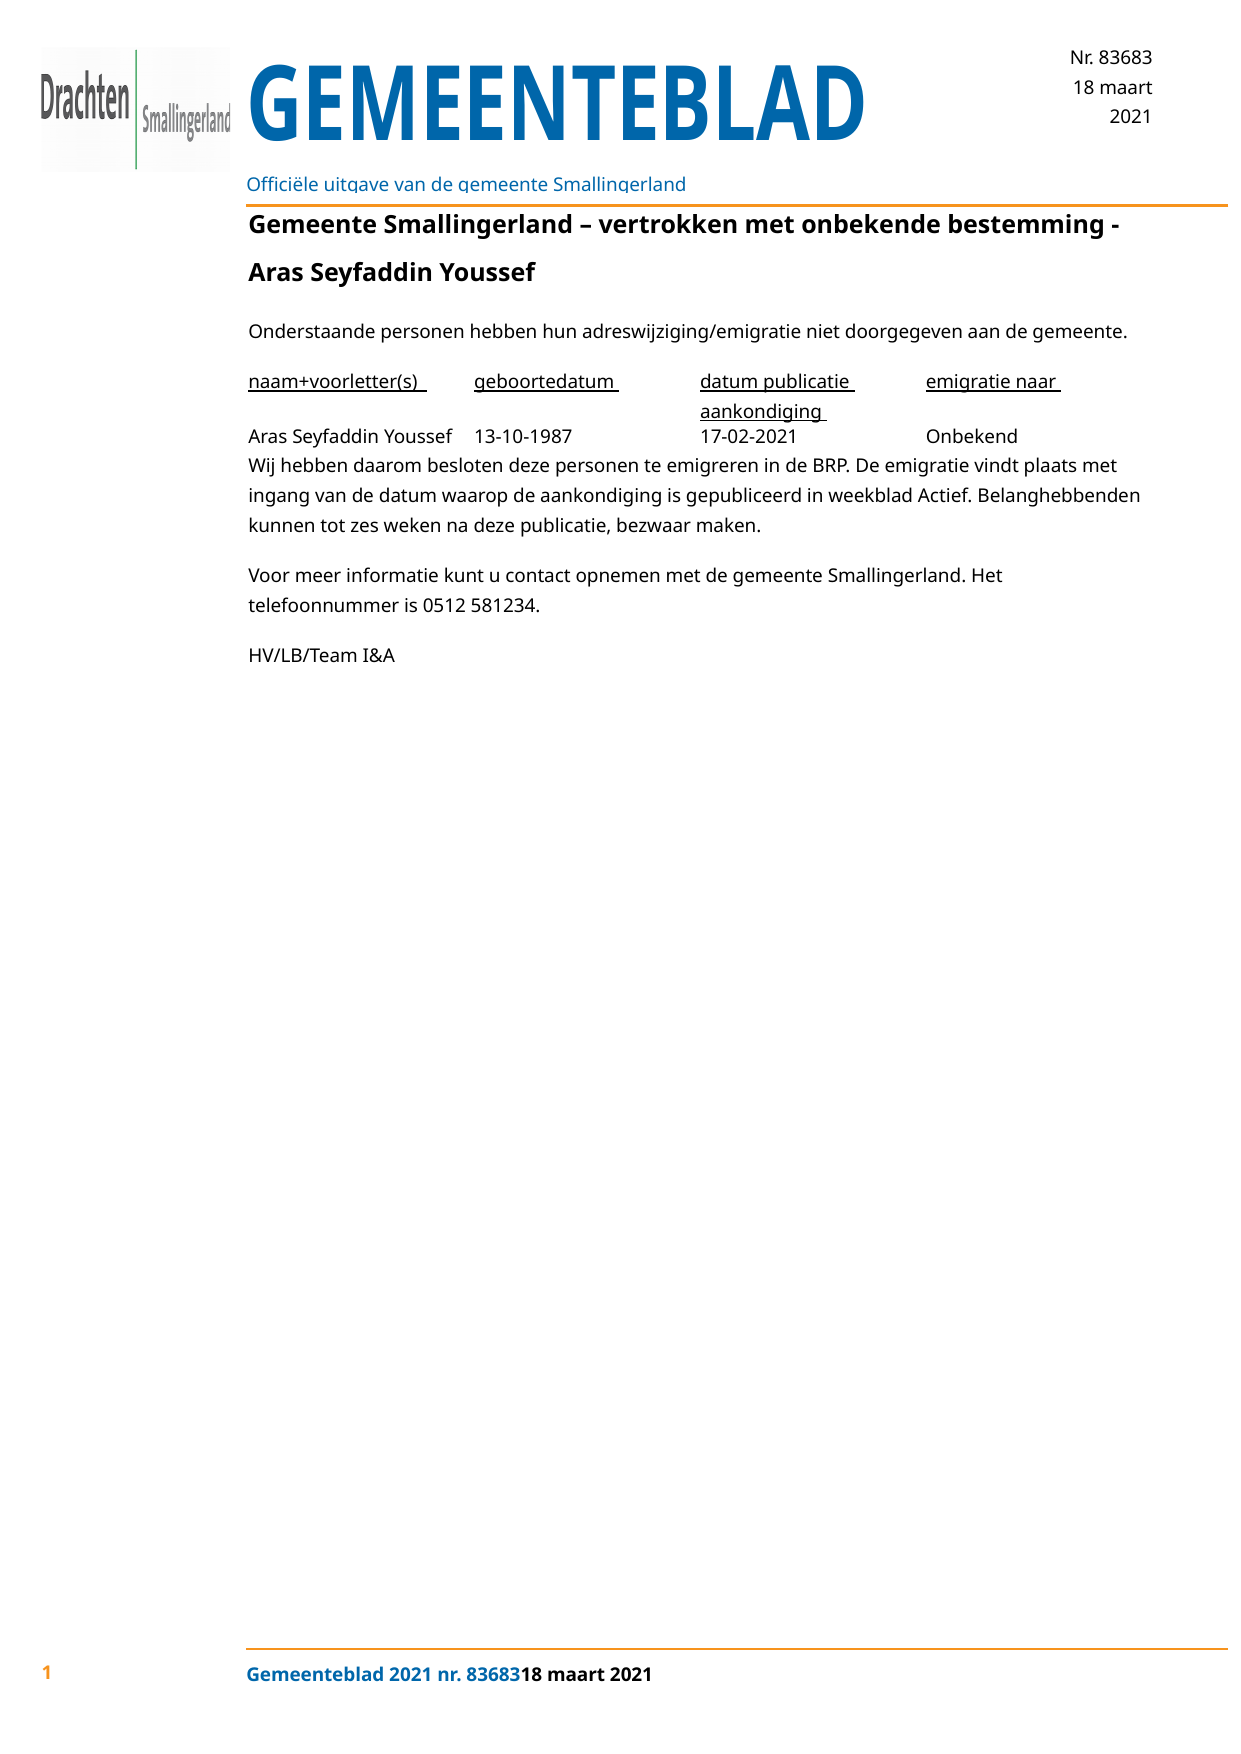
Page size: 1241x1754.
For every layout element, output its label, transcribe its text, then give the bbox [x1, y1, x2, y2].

text Wij hebben daarom besloten deze personen te emigreren in de BRP. De emigratie vindt plaats met ingang van de datum waarop de aankondiging is gepubliceerd in weekblad Actief. Belanghebbenden kunnen tot zes weken na deze publicatie, bezwaar maken. [248, 453, 1152, 538]
picture [41, 47, 231, 172]
text HV/LB/Team I&A [248, 642, 1152, 668]
text Voor meer informatie kunt u contact opnemen met de gemeente Smallingerland. Het telefoonnummer is 0512 581234. [248, 562, 1152, 618]
table_cell Aras Seyfaddin Youssef [248, 424, 474, 449]
table_header datum publicatie aankondiging [700, 369, 926, 424]
table_cell 17-02-2021 [700, 424, 926, 449]
table_header geboortedatum [474, 369, 700, 424]
table_cell Onbekend [926, 424, 1152, 449]
table_header naam+voorletter(s) [248, 369, 474, 424]
text Onderstaande personen hebben hun adreswijziging/emigratie niet doorgegeven aan de gemeente. [248, 318, 1152, 344]
table_cell 13-10-1987 [474, 424, 700, 449]
text Gemeente Smallingerland – vertrokken met onbekende bestemming - Aras Seyfaddin Youssef [248, 207, 1152, 288]
table_header emigratie naar [926, 369, 1152, 424]
